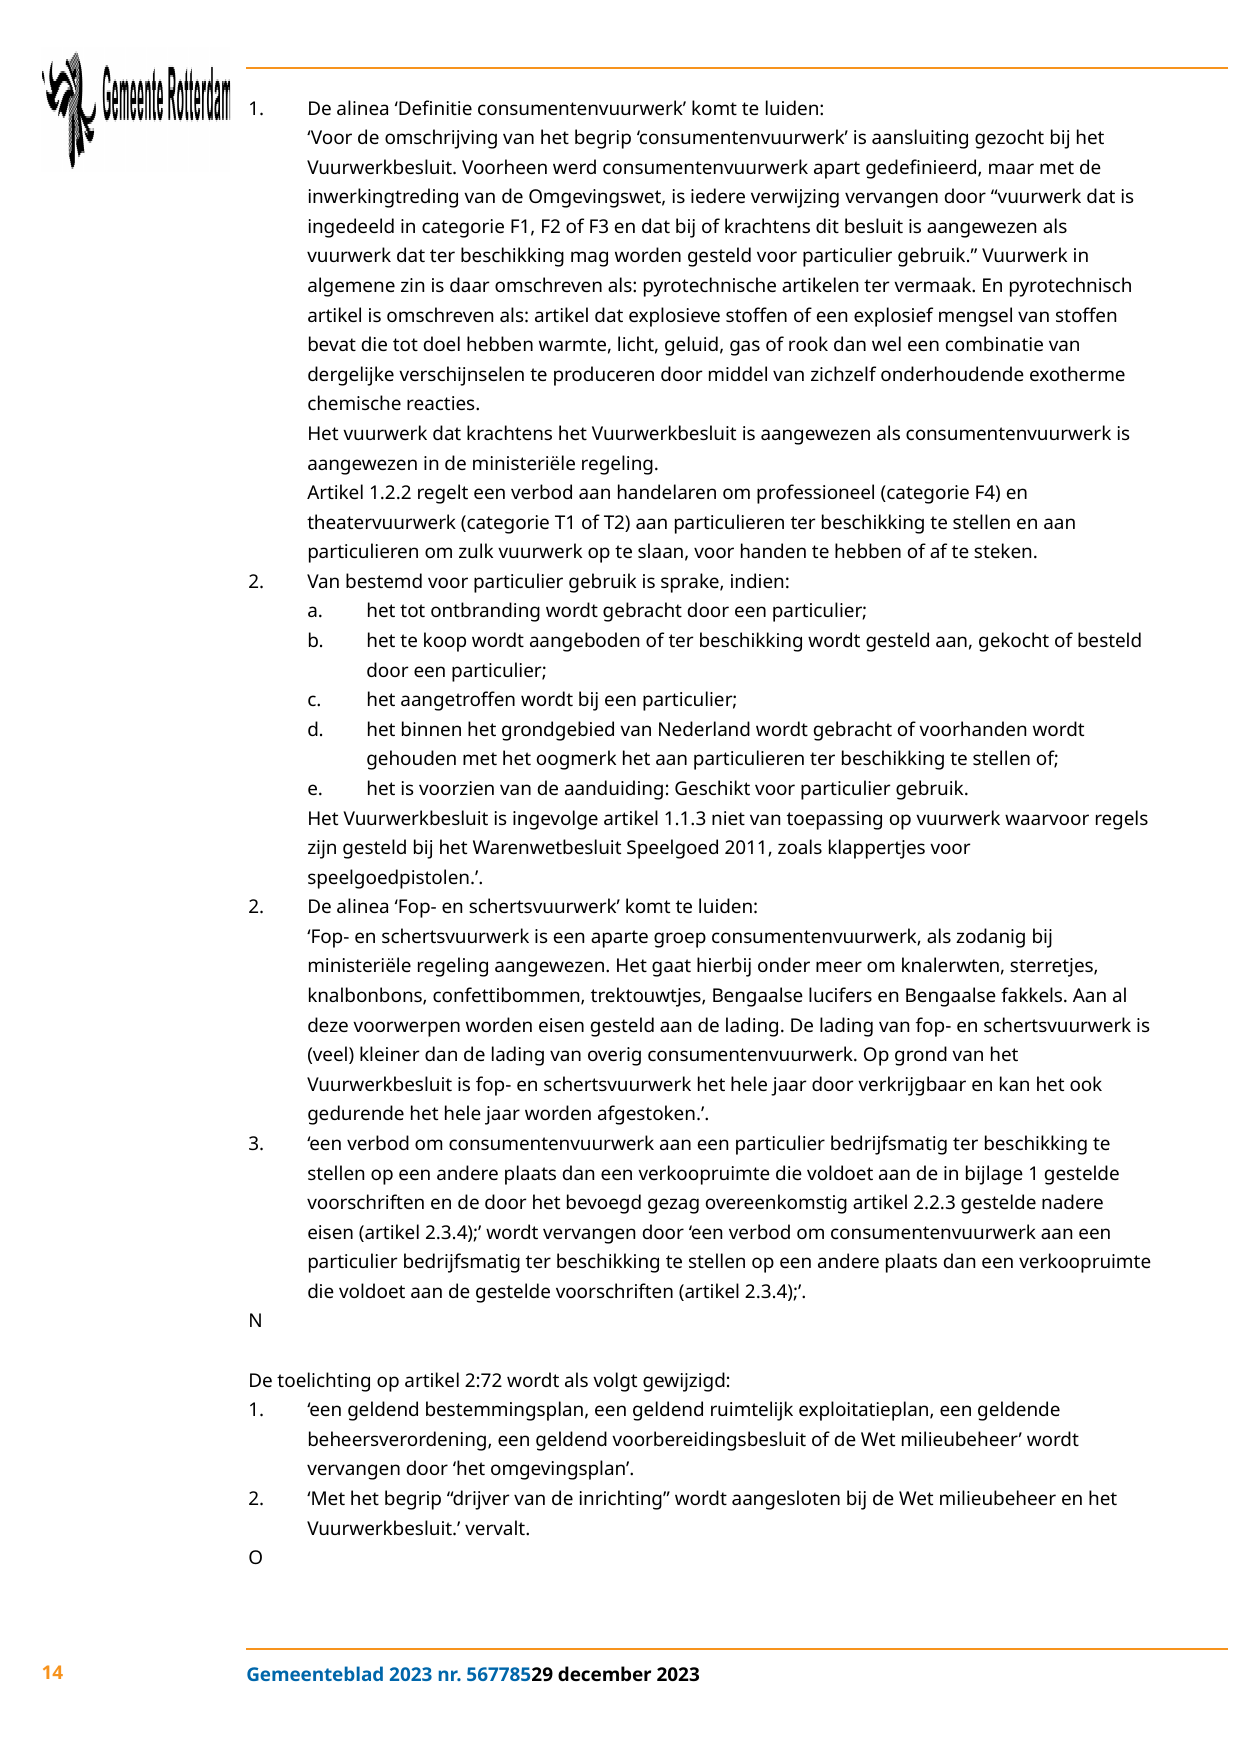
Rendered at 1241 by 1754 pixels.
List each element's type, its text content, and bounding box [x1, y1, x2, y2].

list het te koop wordt aangeboden of ter beschikking wordt gesteld aan, gekocht of besteld door een particulier; [307, 627, 1152, 683]
list De alinea ‘Definitie consumentenvuurwerk’ komt te luiden: [248, 95, 1152, 121]
list het is voorzien van de aanduiding: Geschikt voor particulier gebruik. [307, 775, 1152, 801]
list ‘Fop- en schertsvuurwerk is een aparte groep consumentenvuurwerk, als zodanig bij ministeriële regeling aangewezen. Het gaat hierbij onder meer om knalerwten, sterretjes, knalbonbons, confettibommen, trektouwtjes, Bengaalse lucifers en Bengaalse fakkels. Aan al deze voorwerpen worden eisen gesteld aan de lading. De lading van fop- en schertsvuurwerk is (veel) kleiner dan de lading van overig consumentenvuurwerk. Op grond van het Vuurwerkbesluit is fop- en schertsvuurwerk het hele jaar door verkrijgbaar en kan het ook gedurende het hele jaar worden afgestoken.’. [248, 923, 1152, 1126]
list De alinea ‘Fop- en schertsvuurwerk’ komt te luiden: [248, 893, 1152, 919]
list het aangetroffen wordt bij een particulier; [307, 686, 1152, 712]
list Het Vuurwerkbesluit is ingevolge artikel 1.1.3 niet van toepassing op vuurwerk waarvoor regels zijn gesteld bij het Warenwetbesluit Speelgoed 2011, zoals klappertjes voor speelgoedpistolen.’. [248, 805, 1152, 890]
text O [248, 1544, 1152, 1570]
list ‘een geldend bestemmingsplan, een geldend ruimtelijk exploitatieplan, een geldende beheersverordening, een geldend voorbereidingsbesluit of de Wet milieubeheer’ wordt vervangen door ‘het omgevingsplan’. [248, 1396, 1152, 1481]
list het binnen het grondgebied van Nederland wordt gebracht of voorhanden wordt gehouden met het oogmerk het aan particulieren ter beschikking te stellen of; [307, 716, 1152, 771]
list ‘Met het begrip “drijver van de inrichting” wordt aangesloten bij de Wet milieubeheer en het Vuurwerkbesluit.’ vervalt. [248, 1485, 1152, 1541]
list Het vuurwerk dat krachtens het Vuurwerkbesluit is aangewezen als consumentenvuurwerk is aangewezen in de ministeriële regeling. [248, 420, 1152, 476]
list Artikel 1.2.2 regelt een verbod aan handelaren om professioneel (categorie F4) en theatervuurwerk (categorie T1 of T2) aan particulieren ter beschikking te stellen en aan particulieren om zulk vuurwerk op te slaan, voor handen te hebben of af te steken. [248, 479, 1152, 564]
list ‘Voor de omschrijving van het begrip ‘consumentenvuurwerk’ is aansluiting gezocht bij het Vuurwerkbesluit. Voorheen werd consumentenvuurwerk apart gedefinieerd, maar met de inwerkingtreding van de Omgevingswet, is iedere verwijzing vervangen door “vuurwerk dat is ingedeeld in categorie F1, F2 of F3 en dat bij of krachtens dit besluit is aangewezen als vuurwerk dat ter beschikking mag worden gesteld voor particulier gebruik.” Vuurwerk in algemene zin is daar omschreven als: pyrotechnische artikelen ter vermaak. En pyrotechnisch artikel is omschreven als: artikel dat explosieve stoffen of een explosief mengsel van stoffen bevat die tot doel hebben warmte, licht, geluid, gas of rook dan wel een combinatie van dergelijke verschijnselen te produceren door middel van zichzelf onderhoudende exotherme chemische reacties. [248, 124, 1152, 416]
list het tot ontbranding wordt gebracht door een particulier; [307, 598, 1152, 623]
picture [41, 47, 231, 172]
text De toelichting op artikel 2:72 wordt als volgt gewijzigd: [248, 1367, 1152, 1393]
list Van bestemd voor particulier gebruik is sprake, indien: [248, 568, 1152, 594]
list ‘een verbod om consumentenvuurwerk aan een particulier bedrijfsmatig ter beschikking te stellen op een andere plaats dan een verkoopruimte die voldoet aan de in bijlage 1 gestelde voorschriften en de door het bevoegd gezag overeenkomstig artikel 2.2.3 gestelde nadere eisen (artikel 2.3.4);’ wordt vervangen door ‘een verbod om consumentenvuurwerk aan een particulier bedrijfsmatig ter beschikking te stellen op een andere plaats dan een verkoopruimte die voldoet aan de gestelde voorschriften (artikel 2.3.4);’. [248, 1130, 1152, 1304]
text N [248, 1308, 1152, 1333]
